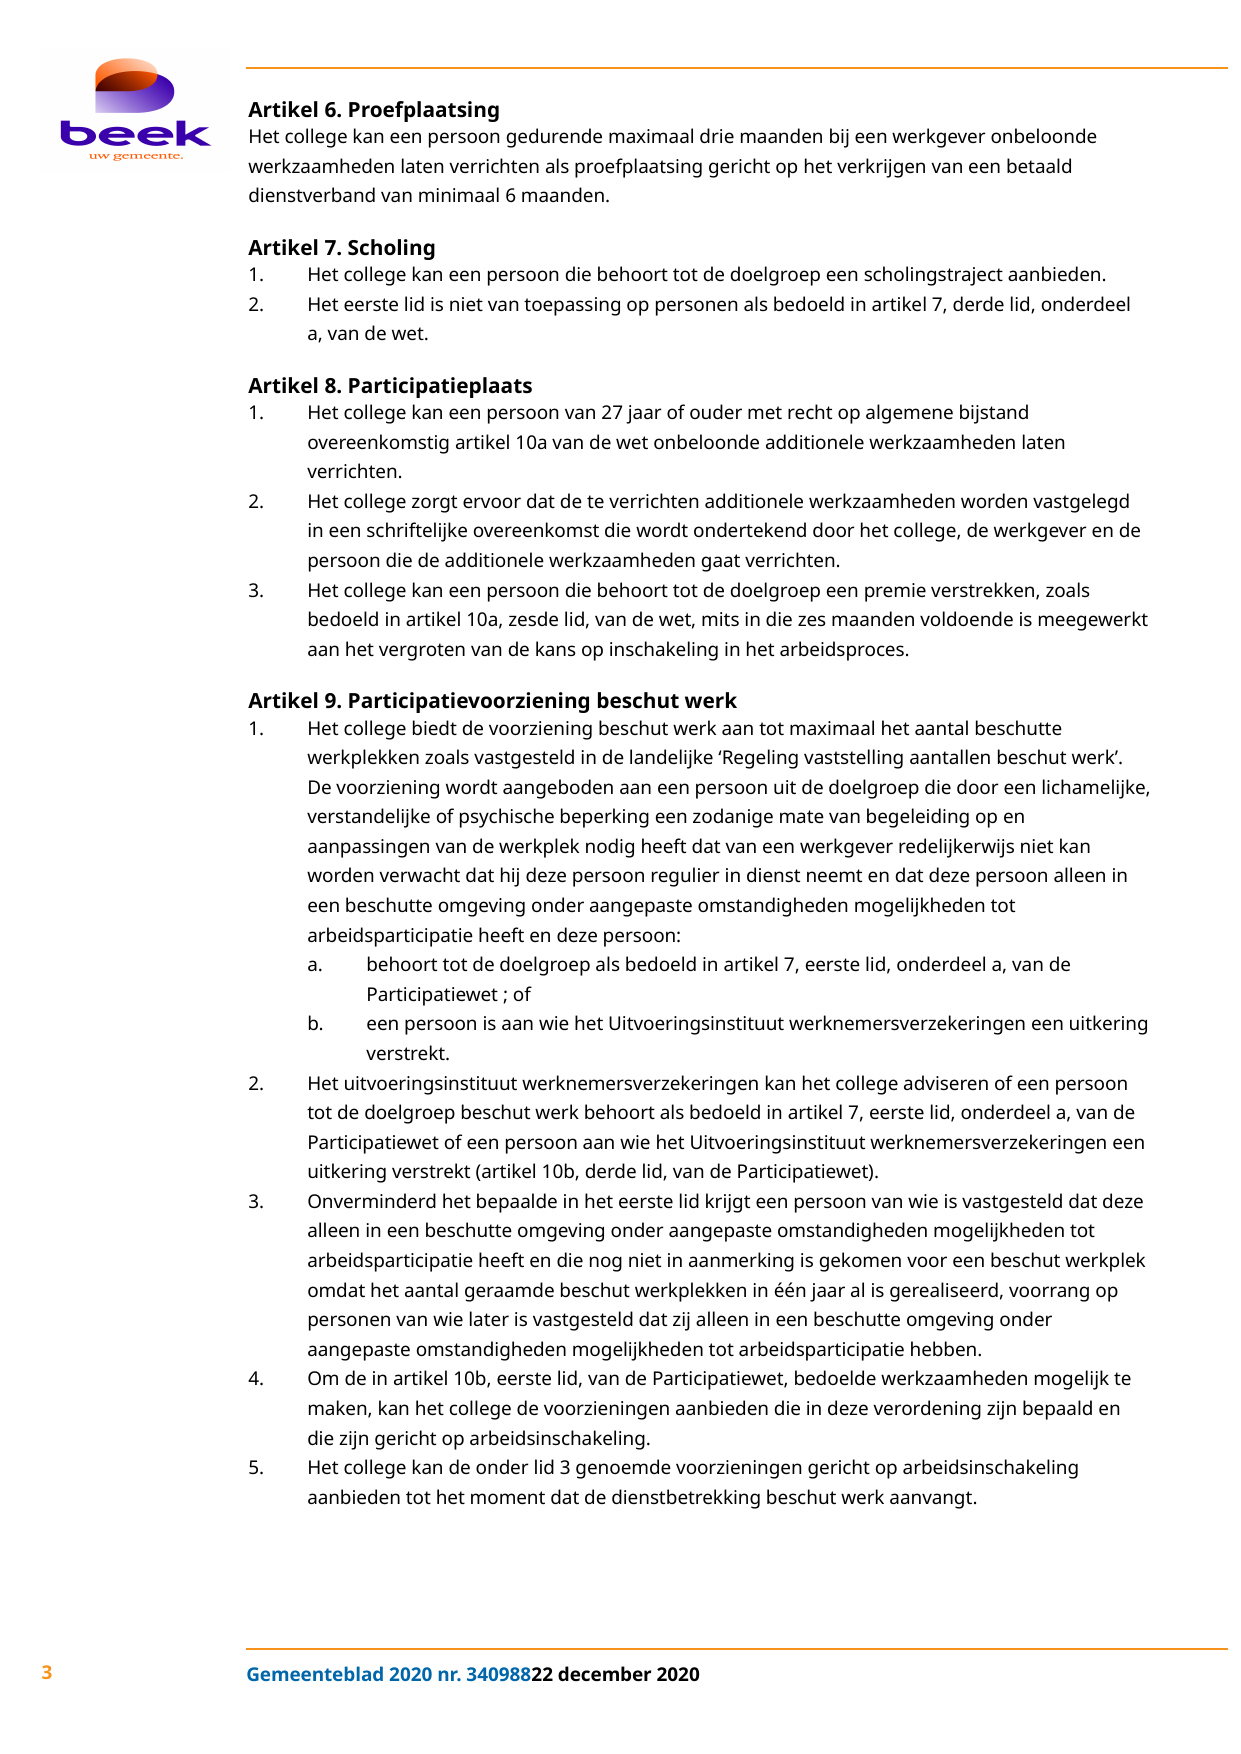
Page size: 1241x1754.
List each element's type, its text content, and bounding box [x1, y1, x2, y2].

list een persoon is aan wie het Uitvoeringsinstituut werknemersverzekeringen een uitkering verstrekt. [307, 1011, 1152, 1066]
list Het uitvoeringsinstituut werknemersverzekeringen kan het college adviseren of een persoon tot de doelgroep beschut werk behoort als bedoeld in artikel 7, eerste lid, onderdeel a, van de Participatiewet of een persoon aan wie het Uitvoeringsinstituut werknemersverzekeringen een uitkering verstrekt (artikel 10b, derde lid, van de Participatiewet). [248, 1070, 1152, 1184]
list Het college kan een persoon die behoort tot de doelgroep een scholingstraject aanbieden. [248, 261, 1152, 287]
picture [41, 47, 231, 172]
list Onverminderd het bepaalde in het eerste lid krijgt een persoon van wie is vastgesteld dat deze alleen in een beschutte omgeving onder aangepaste omstandigheden mogelijkheden tot arbeidsparticipatie heeft en die nog niet in aanmerking is gekomen voor een beschut werkplek omdat het aantal geraamde beschut werkplekken in één jaar al is gerealiseerd, voorrang op personen van wie later is vastgesteld dat zij alleen in een beschutte omgeving onder aangepaste omstandigheden mogelijkheden tot arbeidsparticipatie hebben. [248, 1188, 1152, 1362]
text Artikel 6. Proefplaatsing [248, 95, 1152, 123]
list Het college kan een persoon van 27 jaar of ouder met recht op algemene bijstand overeenkomstig artikel 10a van de wet onbeloonde additionele werkzaamheden laten verrichten. [248, 399, 1152, 484]
list Om de in artikel 10b, eerste lid, van de Participatiewet, bedoelde werkzaamheden mogelijk te maken, kan het college de voorzieningen aanbieden die in deze verordening zijn bepaald en die zijn gericht op arbeidsinschakeling. [248, 1366, 1152, 1451]
list Het college kan de onder lid 3 genoemde voorzieningen gericht op arbeidsinschakeling aanbieden tot het moment dat de dienstbetrekking beschut werk aanvangt. [248, 1454, 1152, 1510]
text Artikel 9. Participatievoorziening beschut werk [248, 686, 1152, 715]
list behoort tot de doelgroep als bedoeld in artikel 7, eerste lid, onderdeel a, van de Participatiewet ; of [307, 951, 1152, 1007]
list Het college biedt de voorziening beschut werk aan tot maximaal het aantal beschutte werkplekken zoals vastgesteld in de landelijke ‘Regeling vaststelling aantallen beschut werk’. De voorziening wordt aangeboden aan een persoon uit de doelgroep die door een lichamelijke, verstandelijke of psychische beperking een zodanige mate van begeleiding op en aanpassingen van de werkplek nodig heeft dat van een werkgever redelijkerwijs niet kan worden verwacht dat hij deze persoon regulier in dienst neemt en dat deze persoon alleen in een beschutte omgeving onder aangepaste omstandigheden mogelijkheden tot arbeidsparticipatie heeft en deze persoon: [248, 715, 1152, 948]
list Het college zorgt ervoor dat de te verrichten additionele werkzaamheden worden vastgelegd in een schriftelijke overeenkomst die wordt ondertekend door het college, de werkgever en de persoon die de additionele werkzaamheden gaat verrichten. [248, 488, 1152, 573]
list Het eerste lid is niet van toepassing op personen als bedoeld in artikel 7, derde lid, onderdeel a, van de wet. [248, 291, 1152, 346]
text Het college kan een persoon gedurende maximaal drie maanden bij een werkgever onbeloonde werkzaamheden laten verrichten als proefplaatsing gericht op het verkrijgen van een betaald dienstverband van minimaal 6 maanden. [248, 123, 1152, 208]
list Het college kan een persoon die behoort tot de doelgroep een premie verstrekken, zoals bedoeld in artikel 10a, zesde lid, van de wet, mits in die zes maanden voldoende is meegewerkt aan het vergroten van de kans op inschakeling in het arbeidsproces. [248, 577, 1152, 662]
text Artikel 8. Participatieplaats [248, 371, 1152, 399]
text Artikel 7. Scholing [248, 233, 1152, 261]
